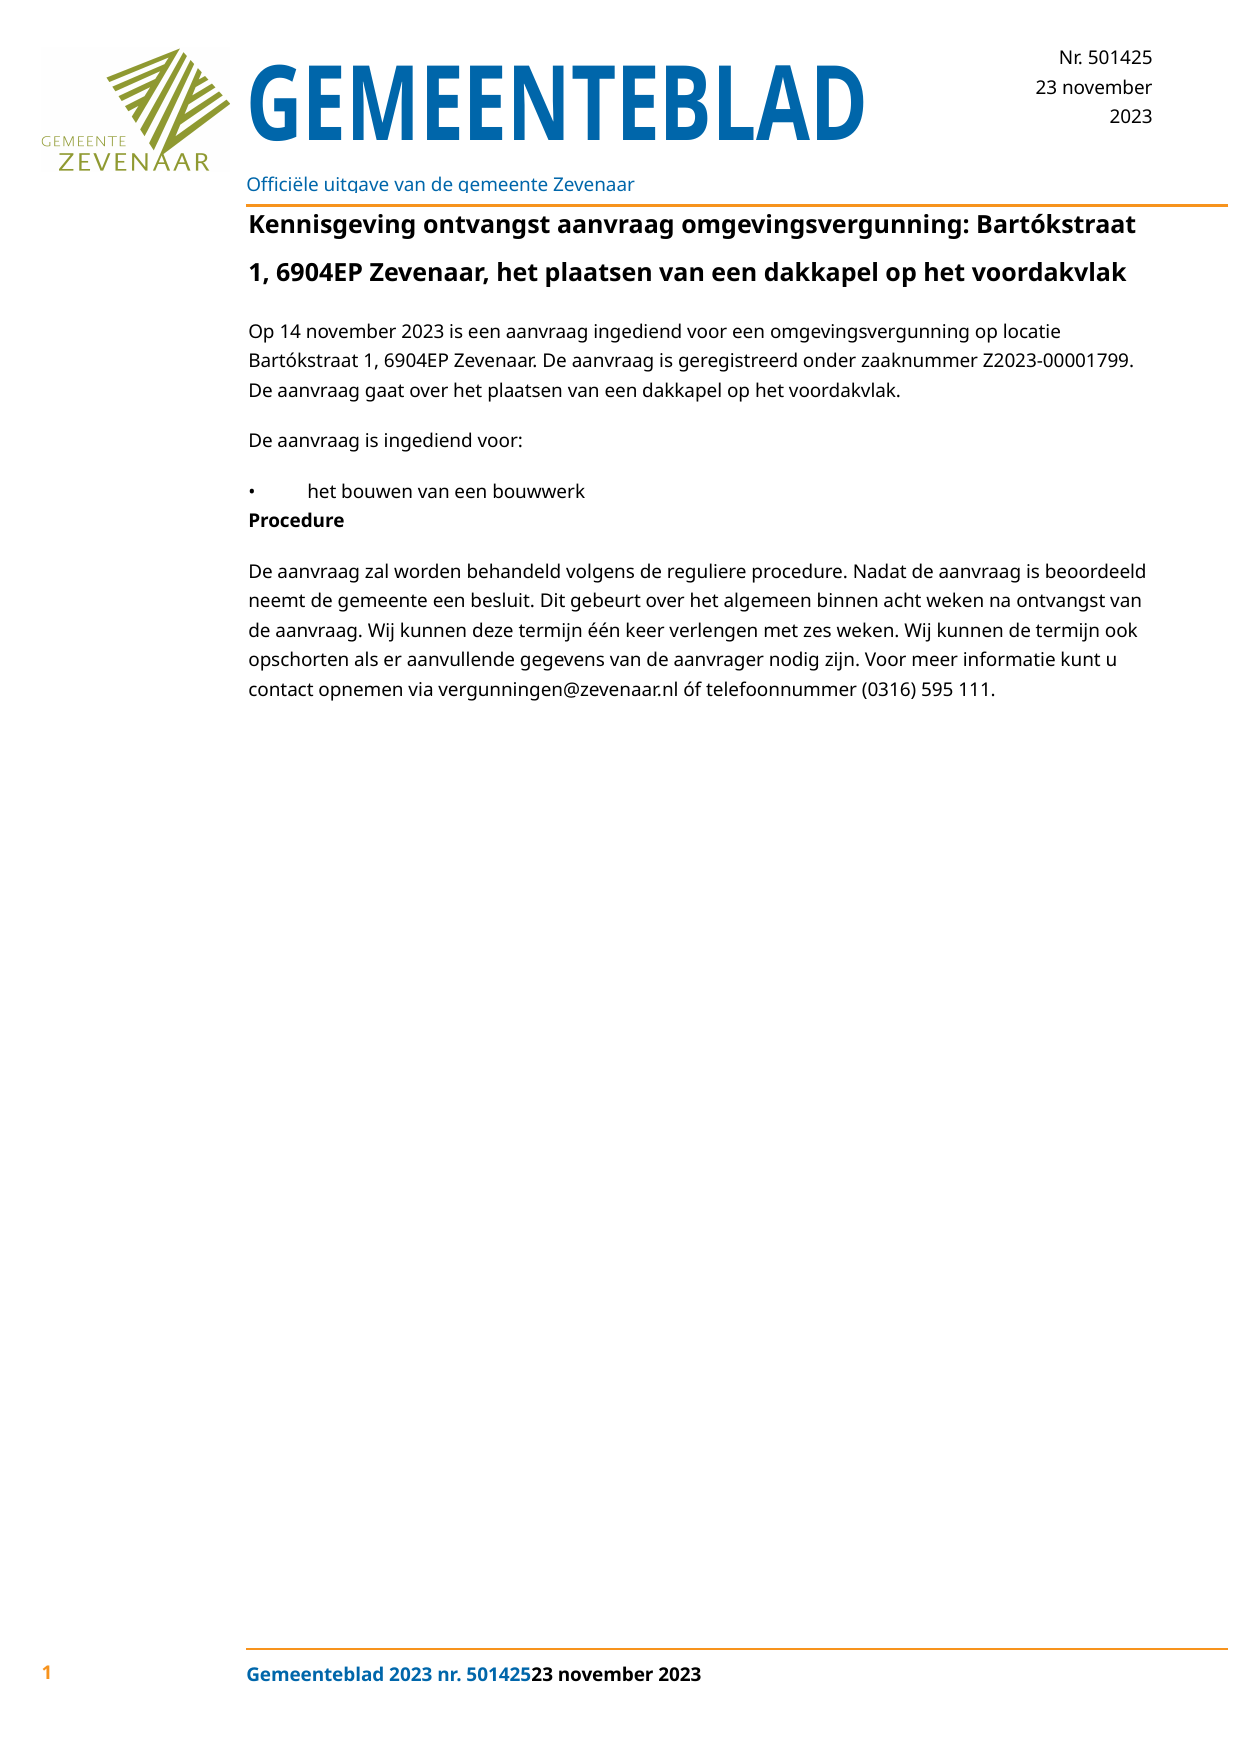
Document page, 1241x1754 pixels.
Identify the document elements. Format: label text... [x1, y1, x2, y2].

text De aanvraag is ingediend voor: [248, 427, 1152, 453]
text Op 14 november 2023 is een aanvraag ingediend voor een omgevingsvergunning op locatie Bartókstraat 1, 6904EP Zevenaar. De aanvraag is geregistreerd onder zaaknummer Z2023-00001799. De aanvraag gaat over het plaatsen van een dakkapel op het voordakvlak. [248, 318, 1152, 403]
text De aanvraag zal worden behandeld volgens de reguliere procedure. Nadat de aanvraag is beoordeeld neemt de gemeente een besluit. Dit gebeurt over het algemeen binnen acht weken na ontvangst van de aanvraag. Wij kunnen deze termijn één keer verlengen met zes weken. Wij kunnen de termijn ook opschorten als er aanvullende gegevens van de aanvrager nodig zijn. Voor meer informatie kunt u contact opnemen via vergunningen@zevenaar.nl óf telefoonnummer (0316) 595 111. [248, 558, 1152, 702]
picture [41, 47, 231, 172]
text Procedure [248, 507, 1152, 533]
text Kennisgeving ontvangst aanvraag omgevingsvergunning: Bartókstraat 1, 6904EP Zevenaar, het plaatsen van een dakkapel op het voordakvlak [248, 207, 1152, 288]
list het bouwen van een bouwwerk [248, 478, 1152, 504]
